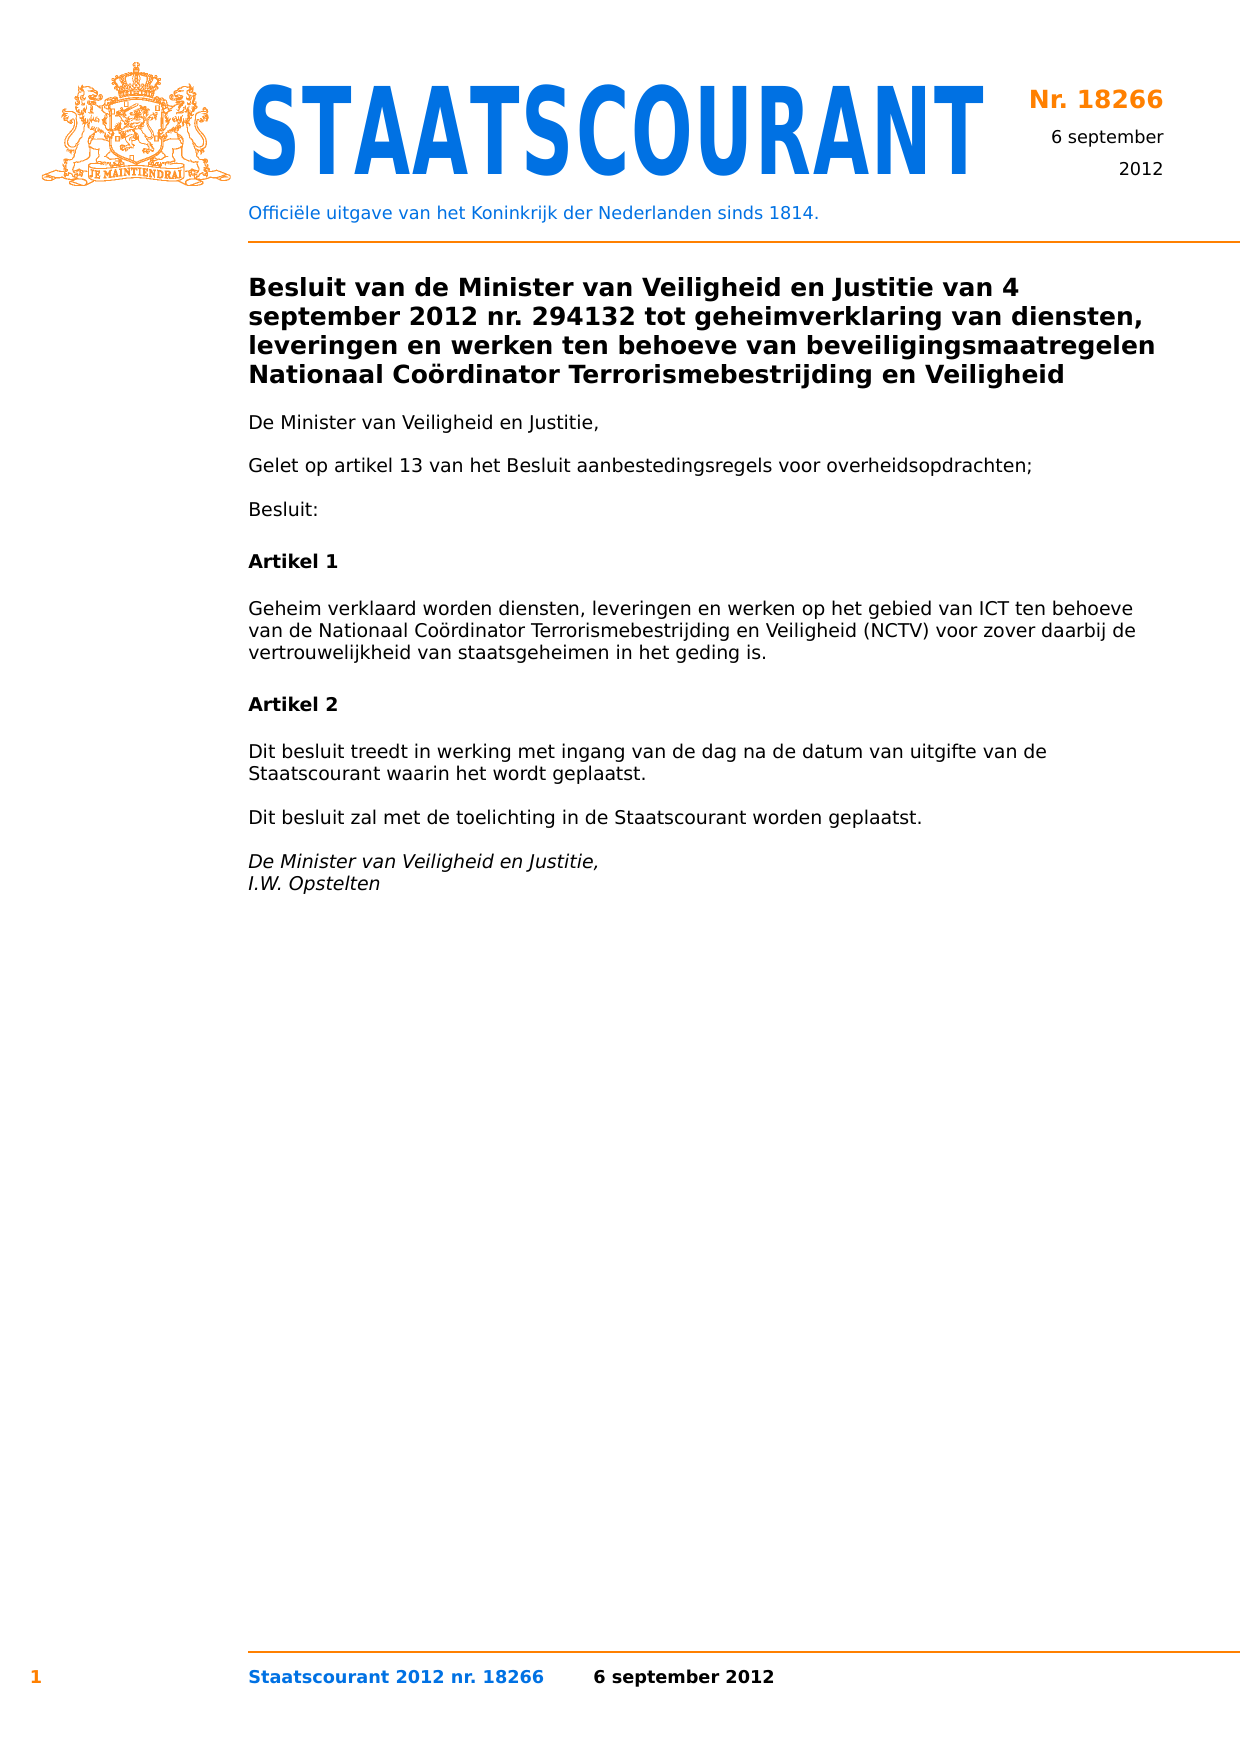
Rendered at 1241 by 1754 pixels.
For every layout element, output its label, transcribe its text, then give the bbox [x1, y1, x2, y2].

text Dit besluit zal met de toelichting in de Staatscourant worden geplaatst. [248, 807, 1163, 829]
text Dit besluit treedt in werking met ingang van de dag na de datum van uitgifte van de Staatscourant waarin het wordt geplaatst. [248, 741, 1163, 785]
table_header Nr. 18266 [998, 62, 1240, 121]
text Geheim verklaard worden diensten, leveringen en werken op het gebied van ICT ten behoeve van de Nationaal Coördinator Terrorismebestrijding en Veiligheid (NCTV) voor zover daarbij de vertrouwelijkheid van staatsgeheimen in het geding is. [248, 598, 1163, 664]
subtitle Besluit van de Minister van Veiligheid en Justitie van 4 september 2012 nr. 294132 tot geheimverklaring van diensten, leveringen en werken ten behoeve van beveiligingsmaatregelen Nationaal Coördinator Terrorismebestrijding en Veiligheid [248, 273, 1163, 390]
table_cell 6 september [998, 121, 1240, 153]
subtitle Artikel 1 [248, 551, 1163, 573]
table_header [25, 62, 248, 241]
text De Minister van Veiligheid en Justitie, [248, 412, 1163, 433]
text Gelet op artikel 13 van het Besluit aanbestedingsregels voor overheidsopdrachten; [248, 455, 1163, 477]
table_cell 2012 [998, 153, 1240, 203]
table_cell Officiële uitgave van het Koninkrijk der Nederlanden sinds 1814. [248, 203, 1240, 241]
text Besluit: [248, 499, 1163, 521]
picture [41, 62, 231, 186]
text De Minister van Veiligheid en Justitie, I.W. Opstelten [248, 851, 1163, 895]
table_header STAATSCOURANT [248, 62, 998, 203]
subtitle Artikel 2 [248, 694, 1163, 716]
